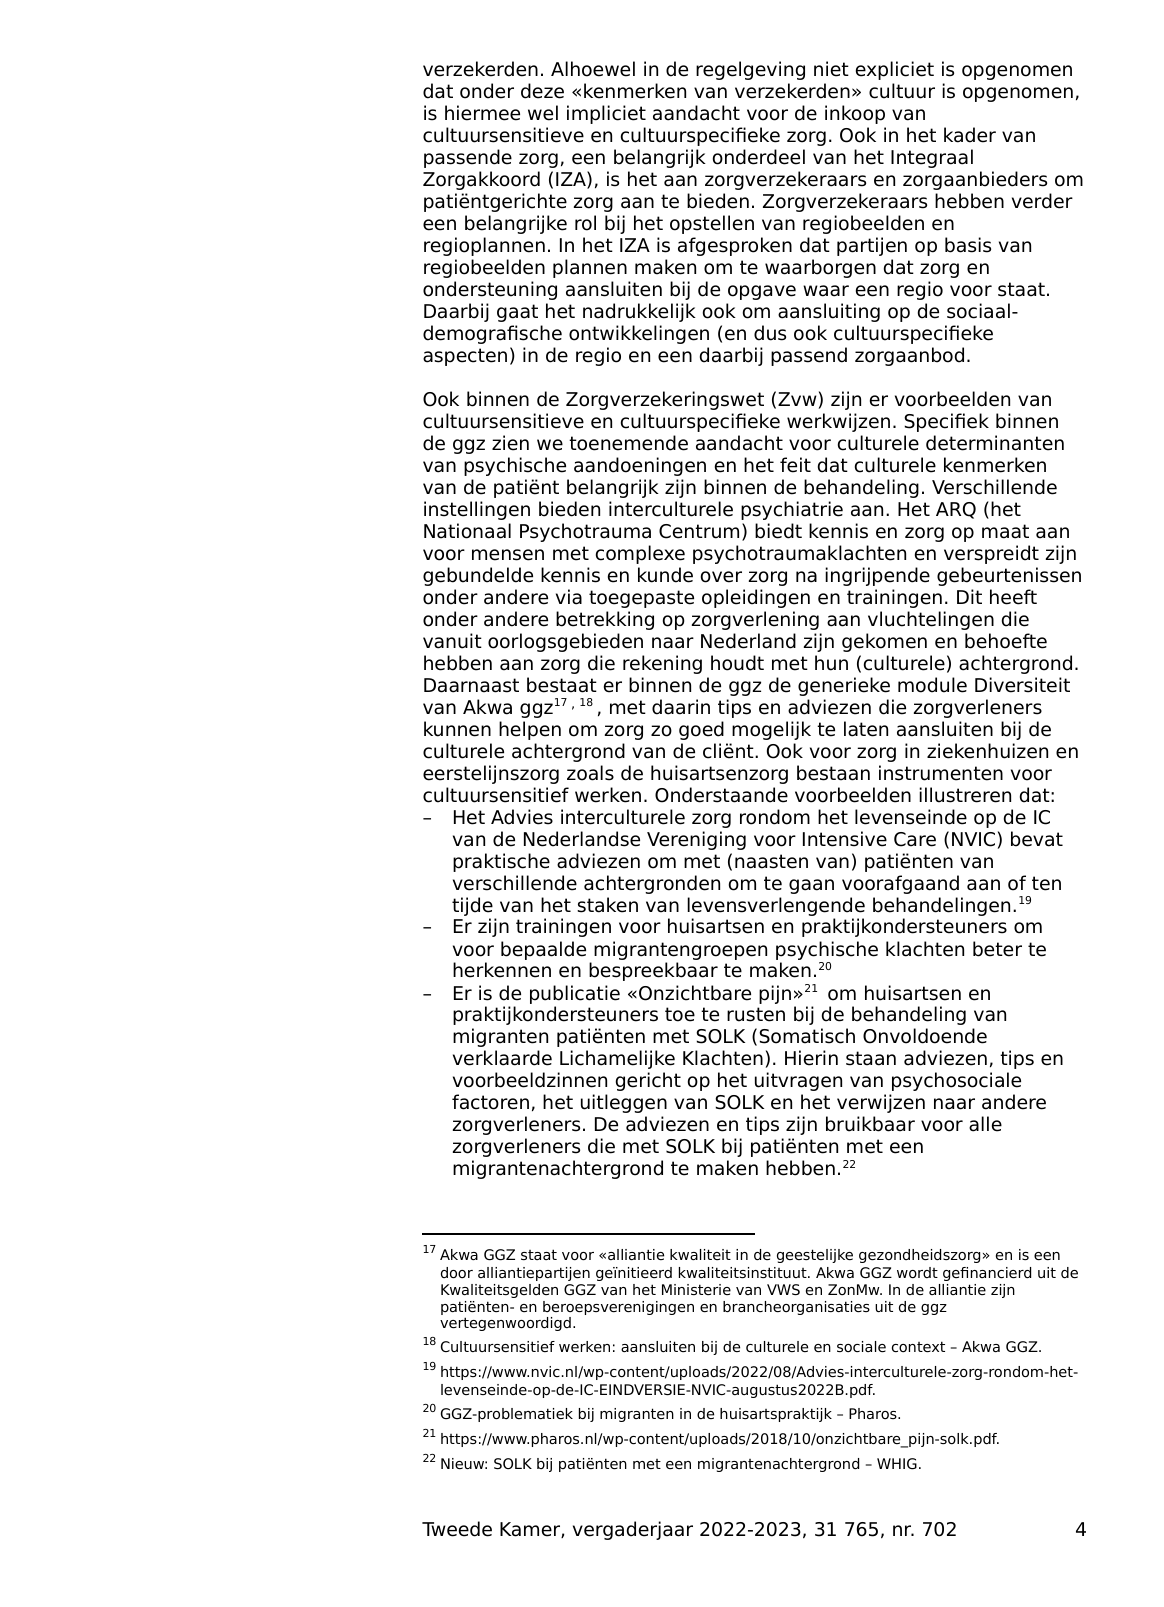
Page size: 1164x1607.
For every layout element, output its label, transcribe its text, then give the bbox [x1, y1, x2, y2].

text verzekerden. Alhoewel in de regelgeving niet expliciet is opgenomen dat onder deze «kenmerken van verzekerden» cultuur is opgenomen, is hiermee wel impliciet aandacht voor de inkoop van cultuursensitieve en cultuurspecifieke zorg. Ook in het kader van passende zorg, een belangrijk onderdeel van het Integraal Zorgakkoord (IZA), is het aan zorgverzekeraars en zorgaanbieders om patiëntgerichte zorg aan te bieden. Zorgverzekeraars hebben verder een belangrijke rol bij het opstellen van regiobeelden en regioplannen. In het IZA is afgesproken dat partijen op basis van regiobeelden plannen maken om te waarborgen dat zorg en ondersteuning aansluiten bij de opgave waar een regio voor staat. Daarbij gaat het nadrukkelijk ook om aansluiting op de sociaal-demografische ontwikkelingen (en dus ook cultuurspecifieke aspecten) in de regio en een daarbij passend zorgaanbod. [422, 59, 1087, 367]
text https://www.nvic.nl/wp-content/uploads/2022/08/Advies-interculturele-zorg-rondom-het-levenseinde-op-de-IC-EINDVERSIE-NVIC-augustus2022B.pdf. [422, 1360, 1087, 1399]
text Akwa GGZ staat voor «alliantie kwaliteit in de geestelijke gezondheidszorg» en is een door alliantiepartijen geïnitieerd kwaliteitsinstituut. Akwa GGZ wordt gefinancierd uit de Kwaliteitsgelden GGZ van het Ministerie van VWS en ZonMw. In de alliantie zijn patiënten- en beroepsverenigingen en brancheorganisaties uit de ggz vertegenwoordigd. [422, 1243, 1087, 1332]
text https://www.pharos.nl/wp-content/uploads/2018/10/onzichtbare_pijn-solk.pdf. [422, 1427, 1087, 1449]
text Ook binnen de Zorgverzekeringswet (Zvw) zijn er voorbeelden van cultuursensitieve en cultuurspecifieke werkwijzen. Specifiek binnen de ggz zien we toenemende aandacht voor culturele determinanten van psychische aandoeningen en het feit dat culturele kenmerken van de patiënt belangrijk zijn binnen de behandeling. Verschillende instellingen bieden interculturele psychiatrie aan. Het ARQ (het Nationaal Psychotrauma Centrum) biedt kennis en zorg op maat aan voor mensen met complexe psychotraumaklachten en verspreidt zijn gebundelde kennis en kunde over zorg na ingrijpende gebeurtenissen onder andere via toegepaste opleidingen en trainingen. Dit heeft onder andere betrekking op zorgverlening aan vluchtelingen die vanuit oorlogsgebieden naar Nederland zijn gekomen en behoefte hebben aan zorg die rekening houdt met hun (culturele) achtergrond. Daarnaast bestaat er binnen de ggz de generieke module Diversiteit van Akwa ggz, , met daarin tips en adviezen die zorgverleners kunnen helpen om zorg zo goed mogelijk te laten aansluiten bij de culturele achtergrond van de cliënt. Ook voor zorg in ziekenhuizen en eerstelijnszorg zoals de huisartsenzorg bestaan instrumenten voor cultuursensitief werken. Onderstaande voorbeelden illustreren dat: [422, 389, 1087, 807]
text Cultuursensitief werken: aansluiten bij de culturele en sociale context – Akwa GGZ. [422, 1335, 1087, 1357]
text Nieuw: SOLK bij patiënten met een migrantenachtergrond – WHIG. [422, 1452, 1087, 1474]
text – Er zijn trainingen voor huisartsen en praktijkondersteuners om voor bepaalde migrantengroepen psychische klachten beter te herkennen en bespreekbaar te maken. [422, 916, 1087, 982]
text – Het Advies interculturele zorg rondom het levenseinde op de IC van de Nederlandse Vereniging voor Intensive Care (NVIC) bevat praktische adviezen om met (naasten van) patiënten van verschillende achtergronden om te gaan voorafgaand aan of ten tijde van het staken van levensverlengende behandelingen. [422, 807, 1087, 916]
text GGZ-problematiek bij migranten in de huisartspraktijk – Pharos. [422, 1402, 1087, 1424]
text – Er is de publicatie «Onzichtbare pijn» om huisartsen en praktijkondersteuners toe te rusten bij de behandeling van migranten patiënten met SOLK (Somatisch Onvoldoende verklaarde Lichamelijke Klachten). Hierin staan adviezen, tips en voorbeeldzinnen gericht op het uitvragen van psychosociale factoren, het uitleggen van SOLK en het verwijzen naar andere zorgverleners. De adviezen en tips zijn bruikbaar voor alle zorgverleners die met SOLK bij patiënten met een migrantenachtergrond te maken hebben. [422, 982, 1087, 1180]
